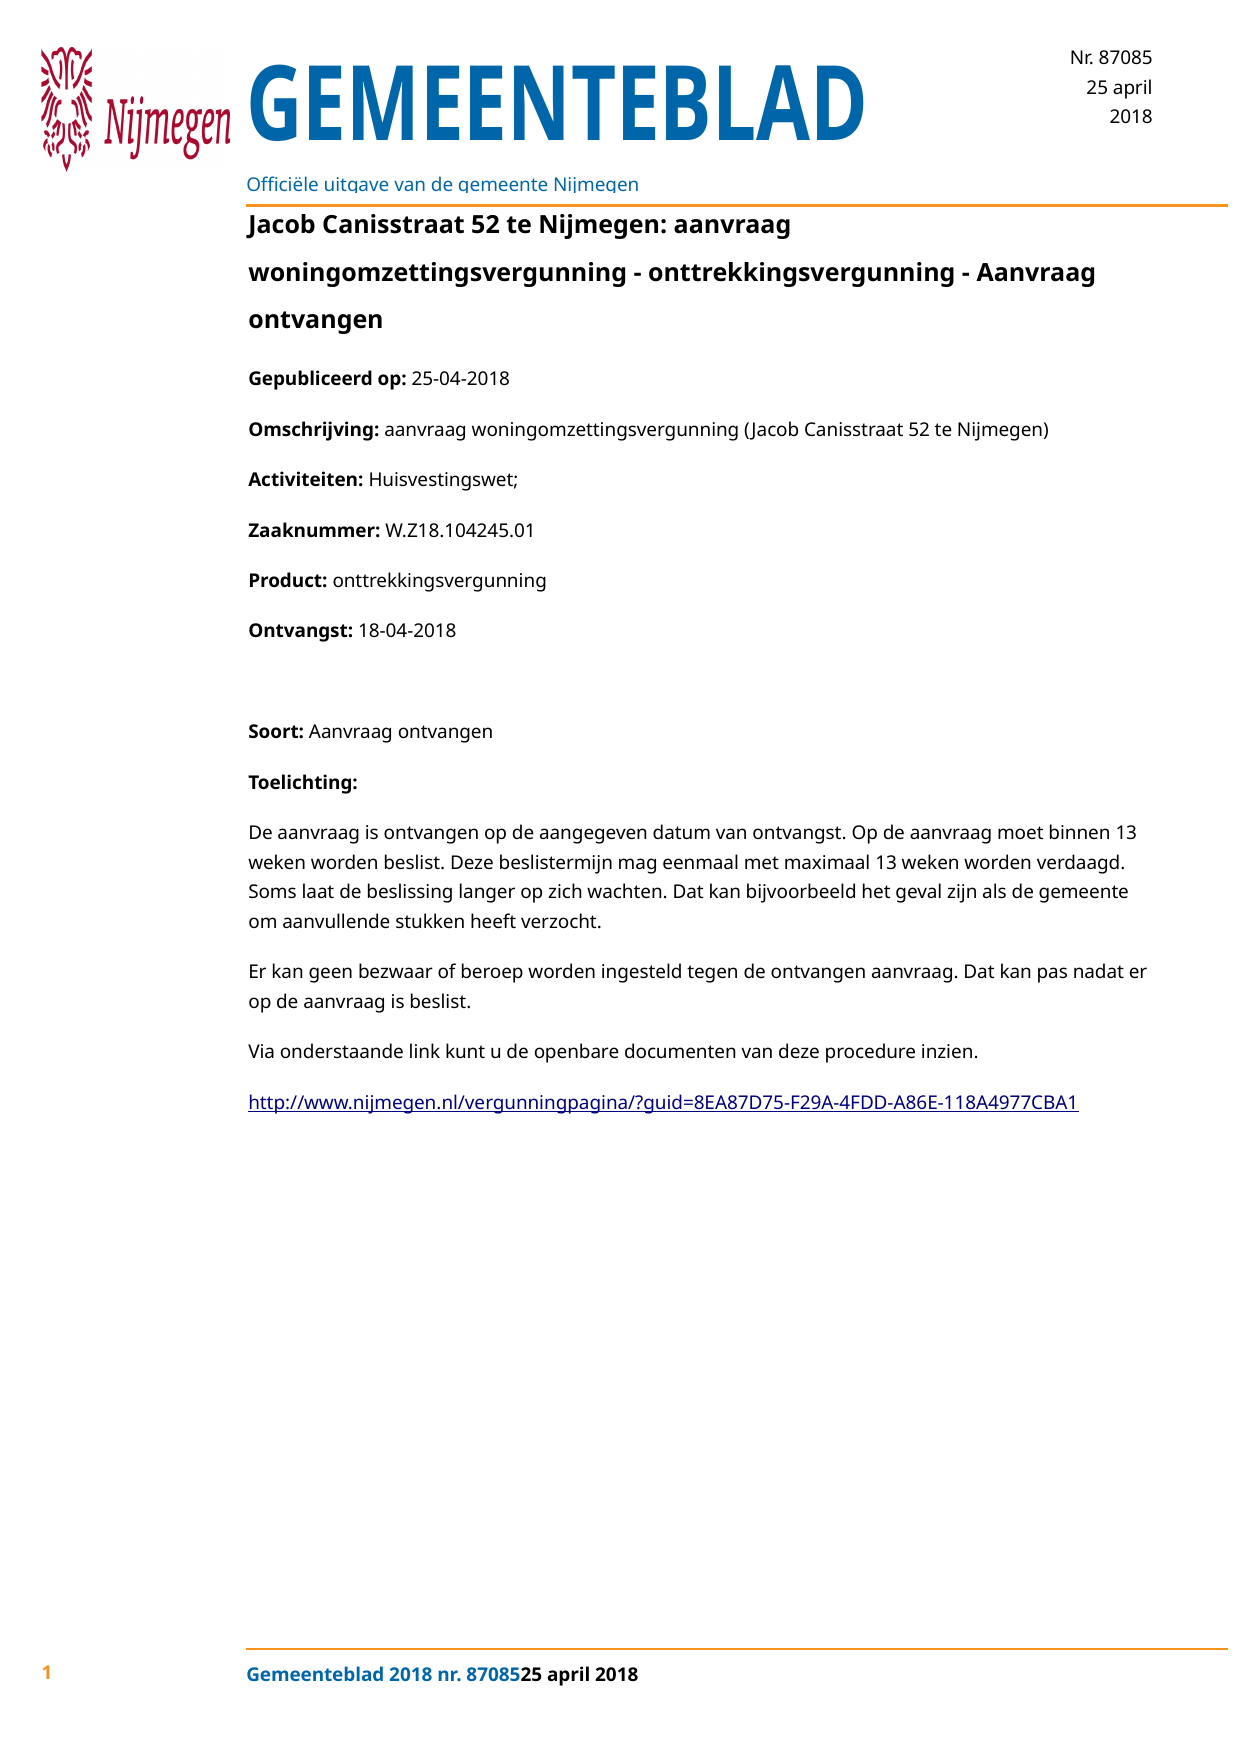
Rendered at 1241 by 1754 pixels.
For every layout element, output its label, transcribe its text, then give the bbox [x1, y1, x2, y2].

text Jacob Canisstraat 52 te Nijmegen: aanvraag woningomzettingsvergunning - onttrekkingsvergunning - Aanvraag ontvangen [248, 207, 1152, 336]
text Activiteiten: Huisvestingswet; [248, 466, 1152, 492]
text Er kan geen bezwaar of beroep worden ingesteld tegen de ontvangen aanvraag. Dat kan pas nadat er op de aanvraag is beslist. [248, 958, 1152, 1014]
text Omschrijving: aanvraag woningomzettingsvergunning (Jacob Canisstraat 52 te Nijmegen) [248, 416, 1152, 442]
picture [41, 47, 231, 172]
text http://www.nijmegen.nl/vergunningpagina/?guid=8EA87D75-F29A-4FDD-A86E-118A4977CBA1 [248, 1089, 1152, 1114]
text Toelichting: [248, 769, 1152, 794]
text De aanvraag is ontvangen op de aangegeven datum van ontvangst. Op de aanvraag moet binnen 13 weken worden beslist. Deze beslistermijn mag eenmaal met maximaal 13 weken worden verdaagd. Soms laat de beslissing langer op zich wachten. Dat kan bijvoorbeeld het geval zijn als de gemeente om aanvullende stukken heeft verzocht. [248, 819, 1152, 934]
text Zaaknummer: W.Z18.104245.01 [248, 517, 1152, 542]
text Ontvangst: 18-04-2018 [248, 618, 1152, 643]
text Via onderstaande link kunt u de openbare documenten van deze procedure inzien. [248, 1038, 1152, 1064]
text Soort: Aanvraag ontvangen [248, 718, 1152, 744]
text Product: onttrekkingsvergunning [248, 567, 1152, 593]
text Gepubliceerd op: 25-04-2018 [248, 366, 1152, 391]
